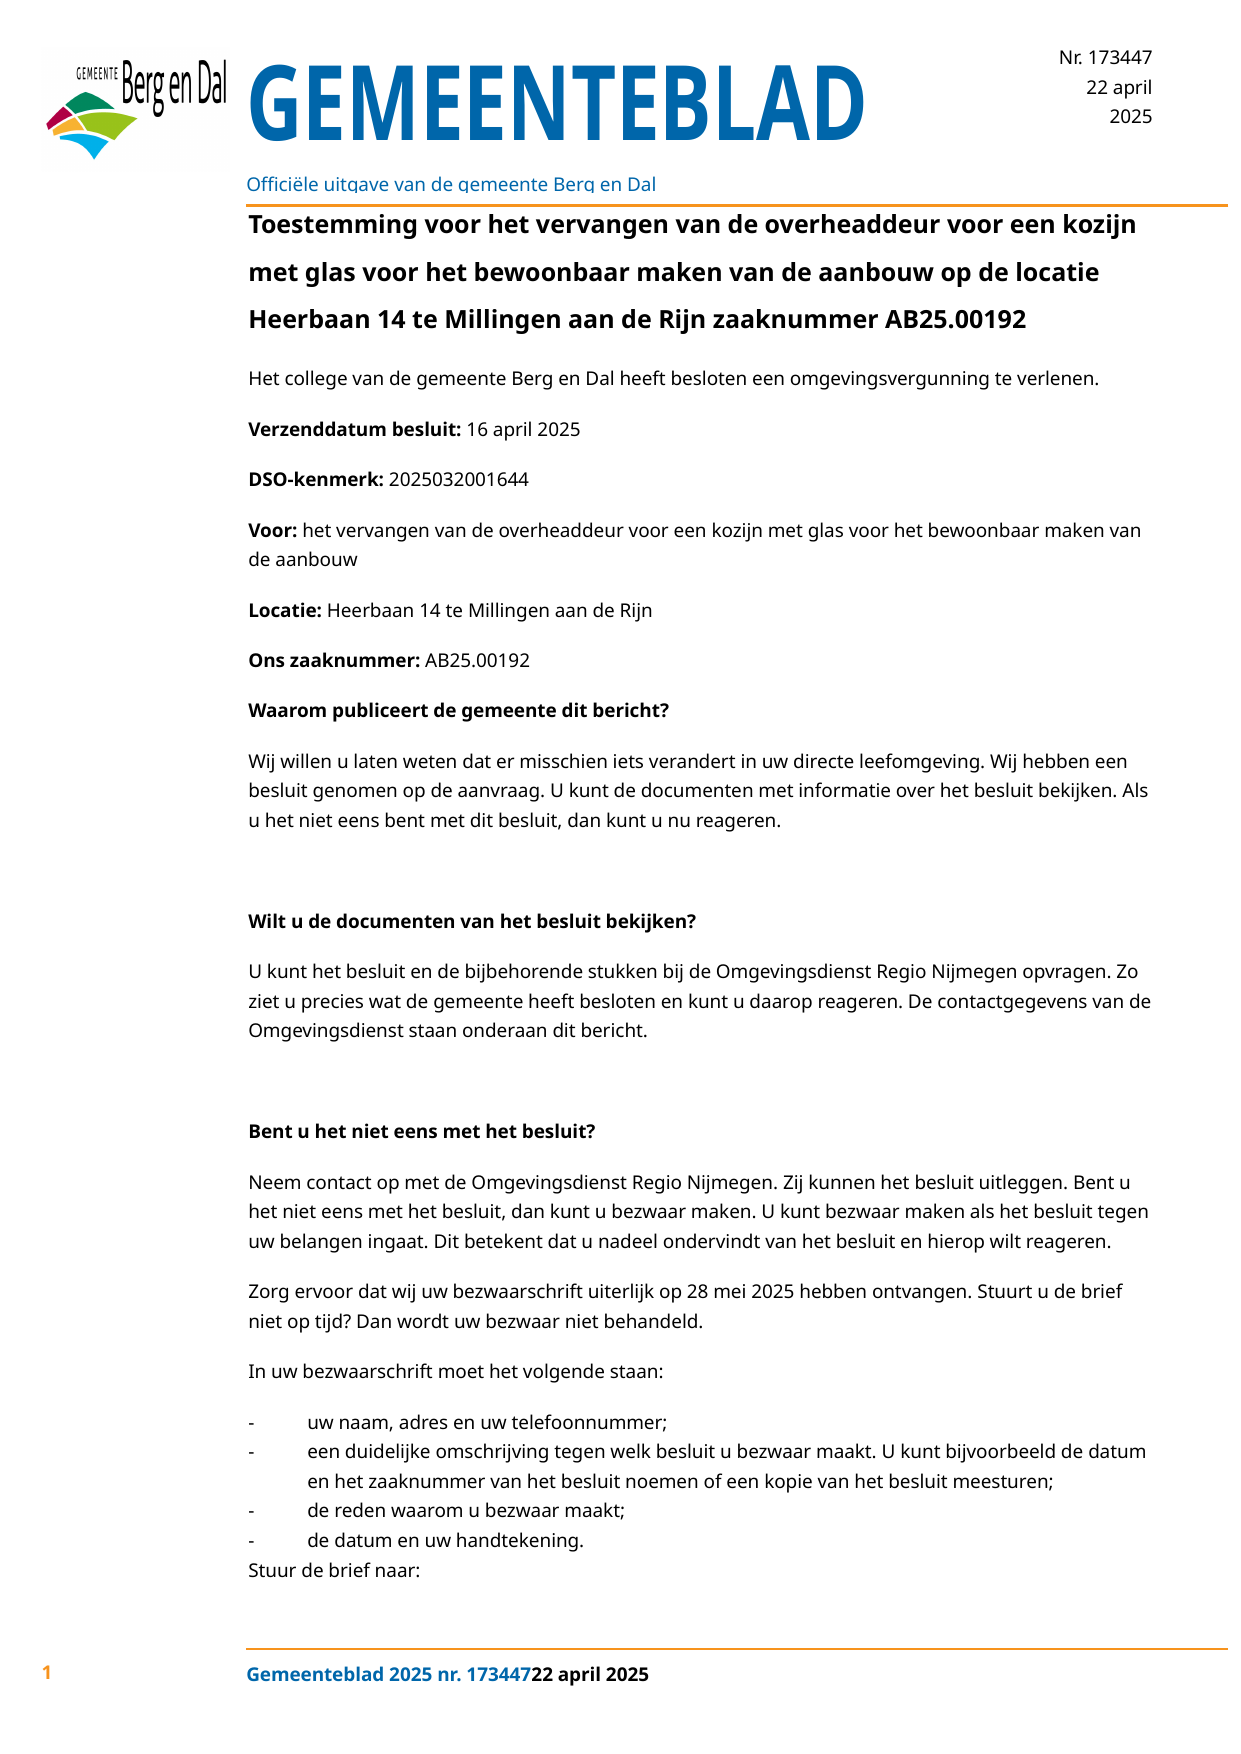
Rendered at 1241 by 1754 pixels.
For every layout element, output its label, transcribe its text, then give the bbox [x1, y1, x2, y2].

text U kunt het besluit en de bijbehorende stukken bij de Omgevingsdienst Regio Nijmegen opvragen. Zo ziet u precies wat de gemeente heeft besloten en kunt u daarop reageren. De contactgegevens van de Omgevingsdienst staan onderaan dit bericht. [248, 958, 1152, 1043]
list uw naam, adres en uw telefoonnummer; [248, 1409, 1152, 1434]
text Waarom publiceert de gemeente dit bericht? [248, 698, 1152, 723]
text Het college van de gemeente Berg en Dal heeft besloten een omgevingsvergunning te verlenen. [248, 366, 1152, 391]
text Verzenddatum besluit: 16 april 2025 [248, 416, 1152, 442]
list een duidelijke omschrijving tegen welk besluit u bezwaar maakt. U kunt bijvoorbeeld de datum en het zaaknummer van het besluit noemen of een kopie van het besluit meesturen; [248, 1438, 1152, 1494]
text Wilt u de documenten van het besluit bekijken? [248, 908, 1152, 934]
list de datum en uw handtekening. [248, 1527, 1152, 1553]
text Ons zaaknummer: AB25.00192 [248, 647, 1152, 673]
text Toestemming voor het vervangen van de overheaddeur voor een kozijn met glas voor het bewoonbaar maken van de aanbouw op de locatie Heerbaan 14 te Millingen aan de Rijn zaaknummer AB25.00192 [248, 207, 1152, 336]
text Zorg ervoor dat wij uw bezwaarschrift uiterlijk op 28 mei 2025 hebben ontvangen. Stuurt u de brief niet op tijd? Dan wordt uw bezwaar niet behandeld. [248, 1278, 1152, 1334]
text Voor: het vervangen van de overheaddeur voor een kozijn met glas voor het bewoonbaar maken van de aanbouw [248, 517, 1152, 572]
text In uw bezwaarschrift moet het volgende staan: [248, 1358, 1152, 1384]
text Wij willen u laten weten dat er misschien iets verandert in uw directe leefomgeving. Wij hebben een besluit genomen op de aanvraag. U kunt de documenten met informatie over het besluit bekijken. Als u het niet eens bent met dit besluit, dan kunt u nu reageren. [248, 748, 1152, 833]
list de reden waarom u bezwaar maakt; [248, 1498, 1152, 1523]
text Neem contact op met de Omgevingsdienst Regio Nijmegen. Zij kunnen het besluit uitleggen. Bent u het niet eens met het besluit, dan kunt u bezwaar maken. U kunt bezwaar maken als het besluit tegen uw belangen ingaat. Dit betekent dat u nadeel ondervindt van het besluit en hierop wilt reageren. [248, 1169, 1152, 1254]
text DSO-kenmerk: 2025032001644 [248, 466, 1152, 492]
text Locatie: Heerbaan 14 te Millingen aan de Rijn [248, 597, 1152, 622]
text Bent u het niet eens met het besluit? [248, 1118, 1152, 1144]
text Stuur de brief naar: [248, 1557, 1152, 1582]
picture [41, 47, 231, 172]
